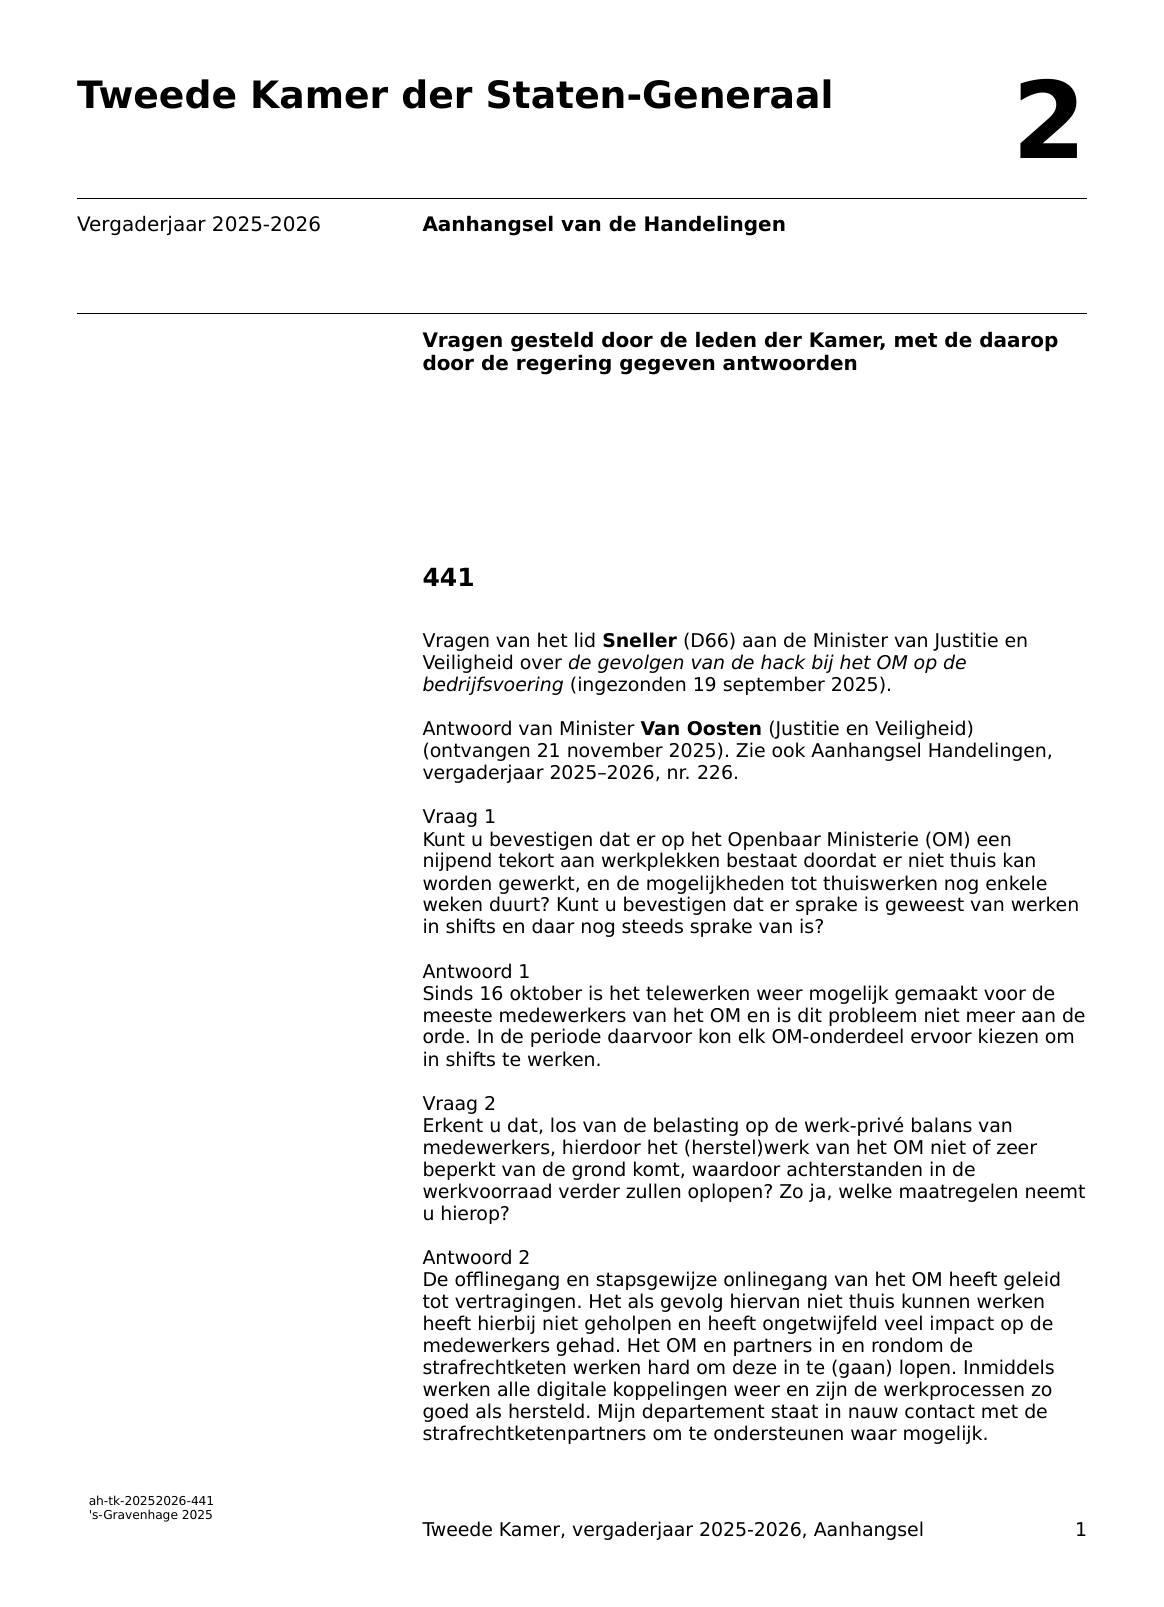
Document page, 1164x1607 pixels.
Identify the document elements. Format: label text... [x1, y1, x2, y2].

table_cell [77, 314, 422, 375]
text Erkent u dat, los van de belasting op de werk-privé balans van medewerkers, hierdoor het (herstel)werk van het OM niet of zeer beperkt van de grond komt, waardoor achterstanden in de werkvoorraad verder zullen oplopen? Zo ja, welke maatregelen neemt u hierop? [422, 1114, 1087, 1224]
text Sinds 16 oktober is het telewerken weer mogelijk gemaakt voor de meeste medewerkers van het OM en is dit probleem niet meer aan de orde. In de periode daarvoor kon elk OM-onderdeel ervoor kiezen om in shifts te werken. [422, 982, 1087, 1070]
table_cell Aanhangsel van de Handelingen [422, 199, 1087, 313]
text Vraag 2 [422, 1093, 1087, 1114]
text 's-Gravenhage 2025 [88, 1508, 323, 1522]
text Antwoord 2 [422, 1247, 1087, 1269]
table_cell Vragen gesteld door de leden der Kamer, met de daarop door de regering gegeven antwoorden [422, 314, 1087, 375]
text Vragen van het lid Sneller (D66) aan de Minister van Justitie en Veiligheid over de gevolgen van de hack bij het OM op de bedrijfsvoering (ingezonden 19 september 2025). [422, 630, 1087, 696]
table_cell Vergaderjaar 2025-2026 [77, 199, 422, 313]
text Vraag 1 [422, 806, 1087, 828]
text Antwoord 1 [422, 961, 1087, 982]
text 441 [422, 563, 1087, 592]
text ah-tk-20252026-441 [88, 1494, 323, 1508]
table_header 2 [886, 59, 1087, 198]
text Antwoord van Minister Van Oosten (Justitie en Veiligheid) (ontvangen 21 november 2025). Zie ook Aanhangsel Handelingen, vergaderjaar 2025–2026, nr. 226. [422, 718, 1087, 784]
text Kunt u bevestigen dat er op het Openbaar Ministerie (OM) een nijpend tekort aan werkplekken bestaat doordat er niet thuis kan worden gewerkt, en de mogelijkheden tot thuiswerken nog enkele weken duurt? Kunt u bevestigen dat er sprake is geweest van werken in shifts en daar nog steeds sprake van is? [422, 828, 1087, 938]
text De offlinegang en stapsgewijze onlinegang van het OM heeft geleid tot vertragingen. Het als gevolg hiervan niet thuis kunnen werken heeft hierbij niet geholpen en heeft ongetwijfeld veel impact op de medewerkers gehad. Het OM en partners in en rondom de strafrechtketen werken hard om deze in te (gaan) lopen. Inmiddels werken alle digitale koppelingen weer en zijn de werkprocessen zo goed als hersteld. Mijn departement staat in nauw contact met de strafrechtketenpartners om te ondersteunen waar mogelijk. [422, 1269, 1087, 1444]
table_header Tweede Kamer der Staten-Generaal [77, 59, 886, 198]
